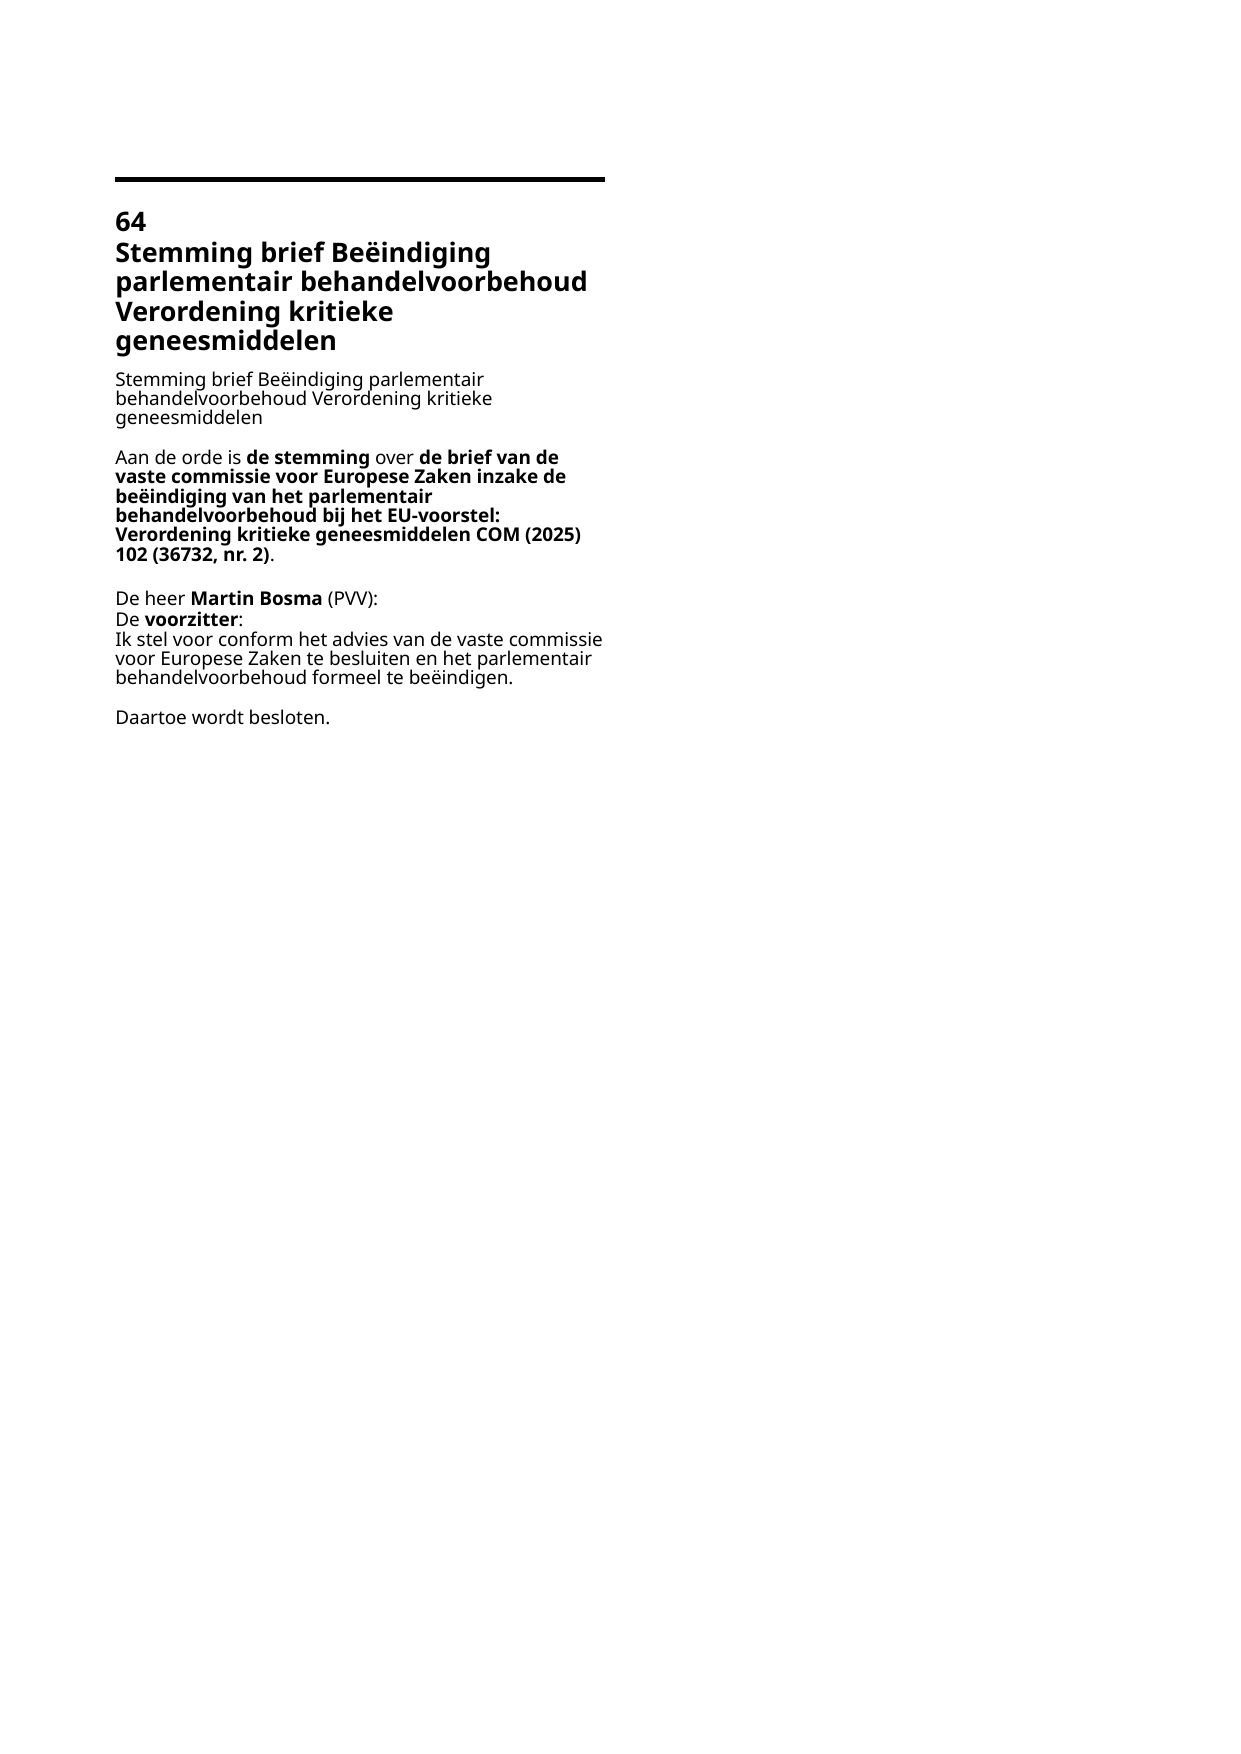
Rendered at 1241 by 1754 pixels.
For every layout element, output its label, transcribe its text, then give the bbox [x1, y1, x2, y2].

text De voorzitter: [115, 611, 605, 631]
text Daartoe wordt besloten. [115, 709, 605, 728]
text Stemming brief Beëindiging parlementair behandelvoorbehoud Verordening kritieke geneesmiddelen [115, 239, 605, 371]
text Aan de orde is de stemming over de brief van de vaste commissie voor Europese Zaken inzake de beëindiging van het parlementair behandelvoorbehoud bij het EU-voorstel: Verordening kritieke geneesmiddelen COM (2025) 102 (36732, nr. 2). [115, 449, 605, 565]
text Stemming brief Beëindiging parlementair behandelvoorbehoud Verordening kritieke geneesmiddelen [115, 371, 605, 428]
text Ik stel voor conform het advies van de vaste commissie voor Europese Zaken te besluiten en het parlementair behandelvoorbehoud formeel te beëindigen. [115, 631, 605, 688]
text De heer Martin Bosma (PVV): [115, 586, 605, 611]
text 64 [115, 203, 605, 239]
